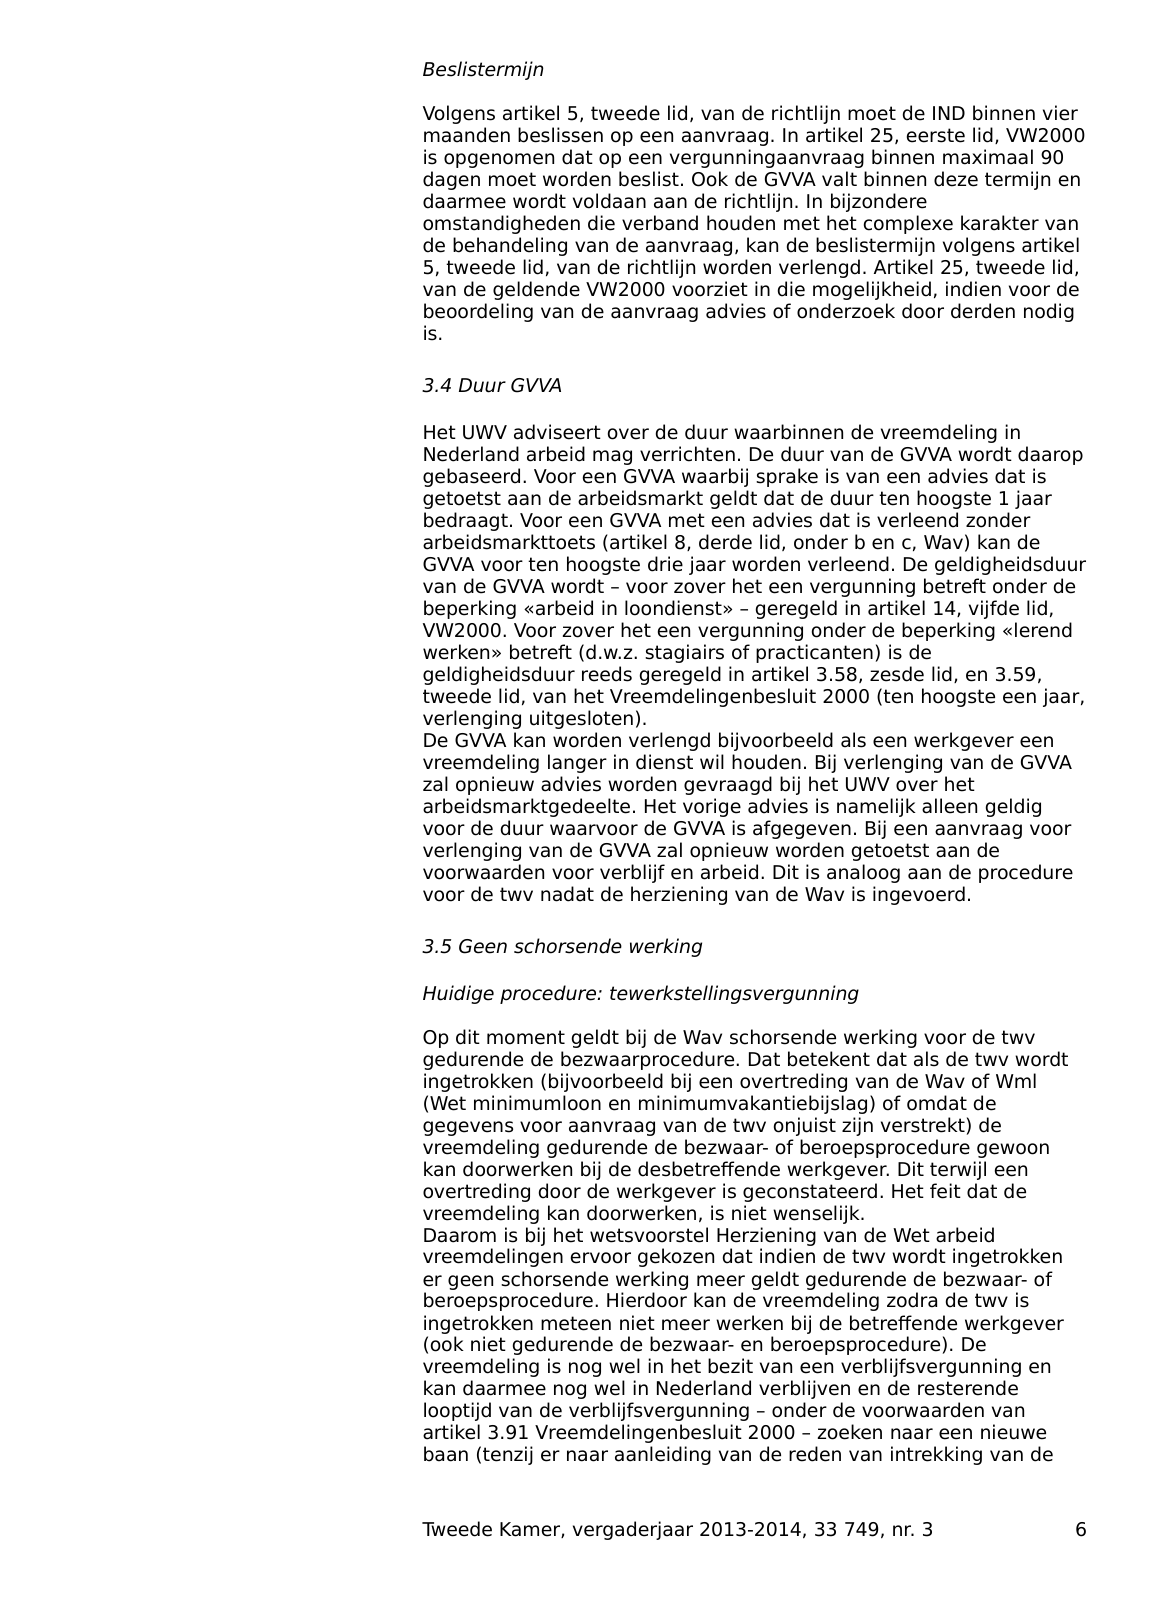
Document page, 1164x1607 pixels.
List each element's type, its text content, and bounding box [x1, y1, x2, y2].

subtitle 3.4 Duur GVVA [422, 375, 1087, 397]
subtitle Huidige procedure: tewerkstellingsvergunning [422, 982, 1087, 1004]
subtitle Beslistermijn [422, 59, 1087, 81]
text De GVVA kan worden verlengd bijvoorbeeld als een werkgever een vreemdeling langer in dienst wil houden. Bij verlenging van de GVVA zal opnieuw advies worden gevraagd bij het UWV over het arbeidsmarktgedeelte. Het vorige advies is namelijk alleen geldig voor de duur waarvoor de GVVA is afgegeven. Bij een aanvraag voor verlenging van de GVVA zal opnieuw worden getoetst aan de voorwaarden voor verblijf en arbeid. Dit is analoog aan de procedure voor de twv nadat de herziening van de Wav is ingevoerd. [422, 730, 1087, 906]
text Het UWV adviseert over de duur waarbinnen de vreemdeling in Nederland arbeid mag verrichten. De duur van de GVVA wordt daarop gebaseerd. Voor een GVVA waarbij sprake is van een advies dat is getoetst aan de arbeidsmarkt geldt dat de duur ten hoogste 1 jaar bedraagt. Voor een GVVA met een advies dat is verleend zonder arbeidsmarkttoets (artikel 8, derde lid, onder b en c, Wav) kan de GVVA voor ten hoogste drie jaar worden verleend. De geldigheidsduur van de GVVA wordt – voor zover het een vergunning betreft onder de beperking «arbeid in loondienst» – geregeld in artikel 14, vijfde lid, VW2000. Voor zover het een vergunning onder de beperking «lerend werken» betreft (d.w.z. stagiairs of practicanten) is de geldigheidsduur reeds geregeld in artikel 3.58, zesde lid, en 3.59, tweede lid, van het Vreemdelingenbesluit 2000 (ten hoogste een jaar, verlenging uitgesloten). [422, 422, 1087, 730]
subtitle 3.5 Geen schorsende werking [422, 936, 1087, 957]
text Volgens artikel 5, tweede lid, van de richtlijn moet de IND binnen vier maanden beslissen op een aanvraag. In artikel 25, eerste lid, VW2000 is opgenomen dat op een vergunningaanvraag binnen maximaal 90 dagen moet worden beslist. Ook de GVVA valt binnen deze termijn en daarmee wordt voldaan aan de richtlijn. In bijzondere omstandigheden die verband houden met het complexe karakter van de behandeling van de aanvraag, kan de beslistermijn volgens artikel 5, tweede lid, van de richtlijn worden verlengd. Artikel 25, tweede lid, van de geldende VW2000 voorziet in die mogelijkheid, indien voor de beoordeling van de aanvraag advies of onderzoek door derden nodig is. [422, 103, 1087, 345]
text Op dit moment geldt bij de Wav schorsende werking voor de twv gedurende de bezwaarprocedure. Dat betekent dat als de twv wordt ingetrokken (bijvoorbeeld bij een overtreding van de Wav of Wml (Wet minimumloon en minimumvakantiebijslag) of omdat de gegevens voor aanvraag van de twv onjuist zijn verstrekt) de vreemdeling gedurende de bezwaar- of beroepsprocedure gewoon kan doorwerken bij de desbetreffende werkgever. Dit terwijl een overtreding door de werkgever is geconstateerd. Het feit dat de vreemdeling kan doorwerken, is niet wenselijk. [422, 1027, 1087, 1224]
text Daarom is bij het wetsvoorstel Herziening van de Wet arbeid vreemdelingen ervoor gekozen dat indien de twv wordt ingetrokken er geen schorsende werking meer geldt gedurende de bezwaar- of beroepsprocedure. Hierdoor kan de vreemdeling zodra de twv is ingetrokken meteen niet meer werken bij de betreffende werkgever (ook niet gedurende de bezwaar- en beroepsprocedure). De vreemdeling is nog wel in het bezit van een verblijfsvergunning en kan daarmee nog wel in Nederland verblijven en de resterende looptijd van de verblijfsvergunning – onder de voorwaarden van artikel 3.91 Vreemdelingenbesluit 2000 – zoeken naar een nieuwe baan (tenzij er naar aanleiding van de reden van intrekking van de [422, 1224, 1087, 1466]
